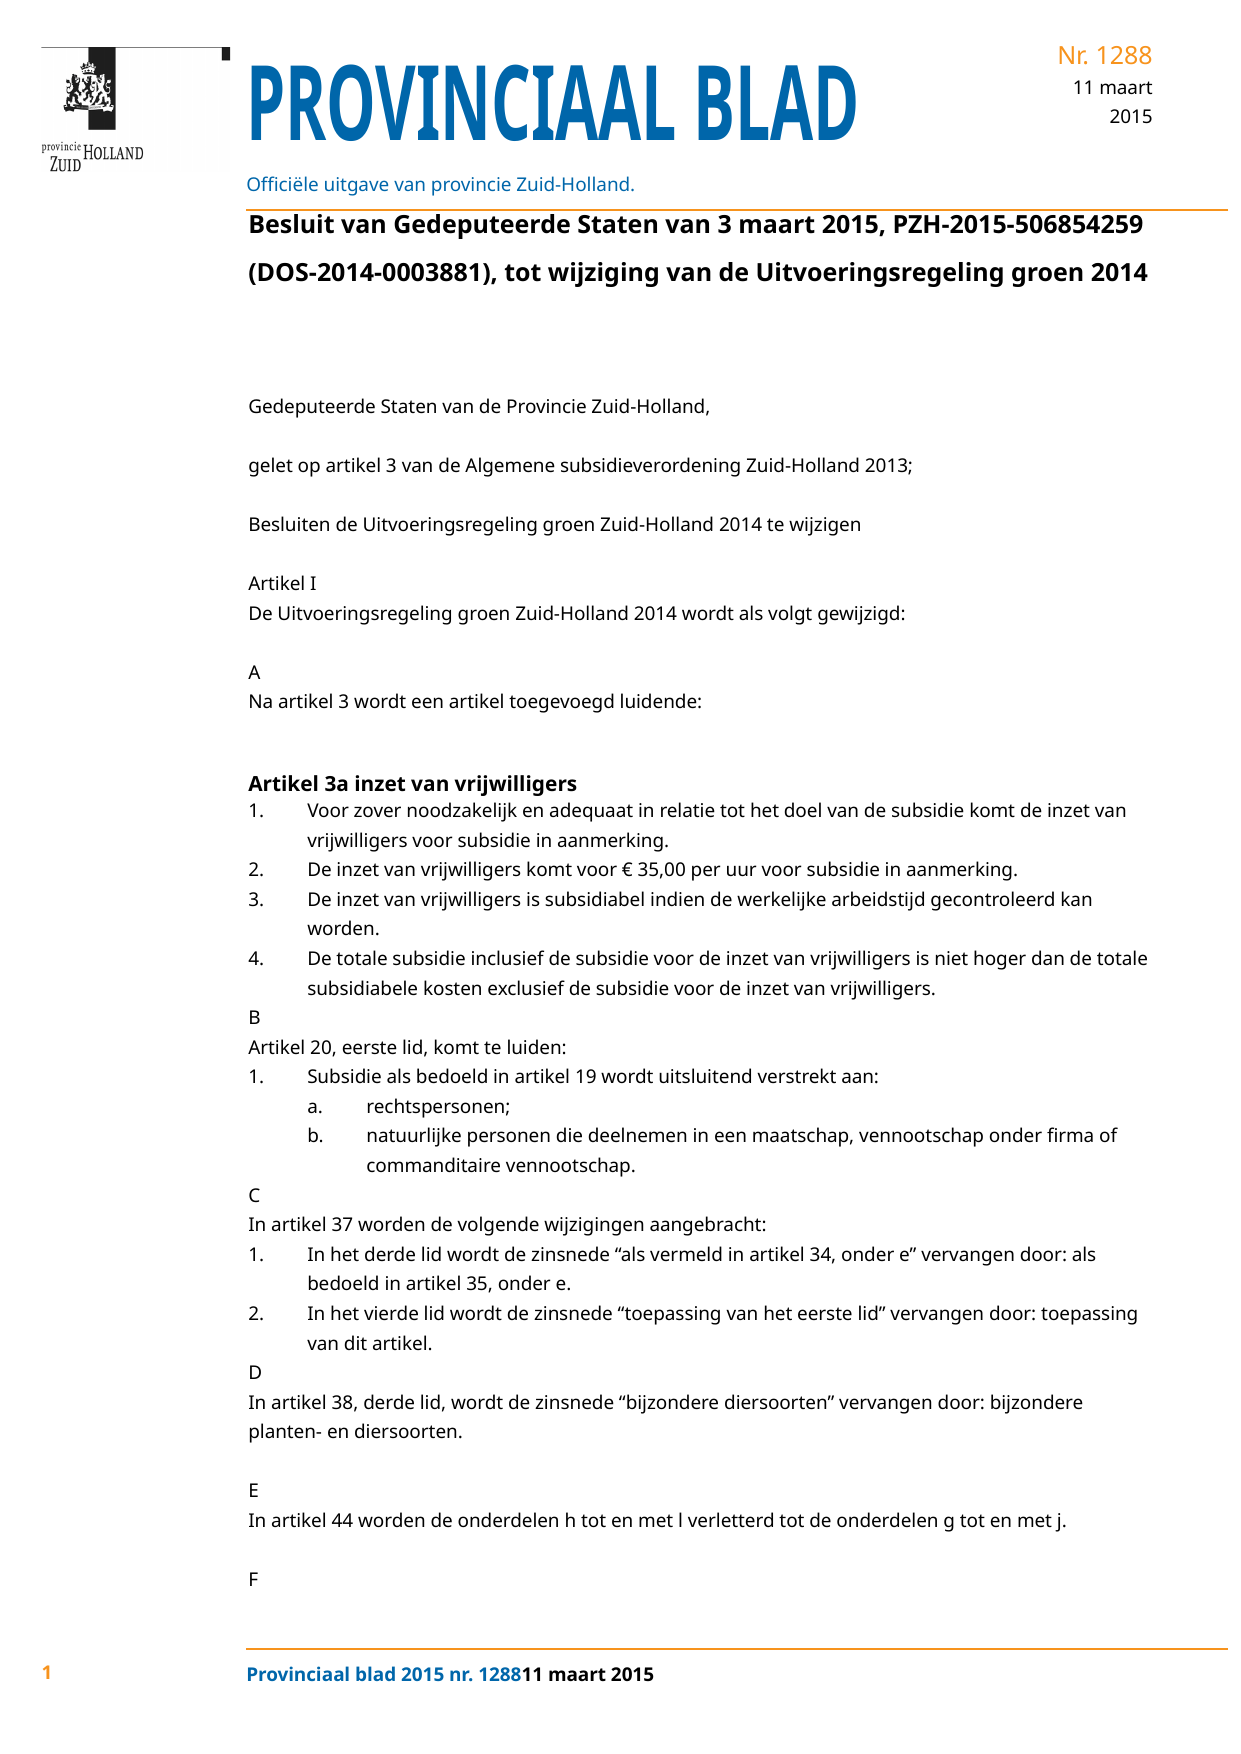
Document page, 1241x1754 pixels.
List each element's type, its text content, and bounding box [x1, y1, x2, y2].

text Artikel I [248, 570, 1152, 596]
text Na artikel 3 wordt een artikel toegevoegd luidende: [248, 689, 1152, 714]
text D [248, 1359, 1152, 1385]
text Besluit van Gedeputeerde Staten van 3 maart 2015, PZH-2015-506854259 (DOS-2014-0003881), tot wijziging van de Uitvoeringsregeling groen 2014 [248, 211, 1152, 288]
text Artikel 3a inzet van vrijwilligers [248, 769, 1152, 797]
text F [248, 1566, 1152, 1592]
text gelet op artikel 3 van de Algemene subsidieverordening Zuid-Holland 2013; [248, 452, 1152, 478]
list rechtspersonen; [307, 1093, 1152, 1119]
text C [248, 1182, 1152, 1207]
list In het vierde lid wordt de zinsnede “toepassing van het eerste lid” vervangen door: toepassing van dit artikel. [248, 1300, 1152, 1355]
text E [248, 1478, 1152, 1503]
picture [41, 47, 231, 172]
list Subsidie als bedoeld in artikel 19 wordt uitsluitend verstrekt aan: [248, 1063, 1152, 1089]
list In het derde lid wordt de zinsnede “als vermeld in artikel 34, onder e” vervangen door: als bedoeld in artikel 35, onder e. [248, 1241, 1152, 1296]
text De Uitvoeringsregeling groen Zuid-Holland 2014 wordt als volgt gewijzigd: [248, 600, 1152, 626]
list De totale subsidie inclusief de subsidie voor de inzet van vrijwilligers is niet hoger dan de totale subsidiabele kosten exclusief de subsidie voor de inzet van vrijwilligers. [248, 945, 1152, 1000]
list De inzet van vrijwilligers komt voor € 35,00 per uur voor subsidie in aanmerking. [248, 856, 1152, 882]
list Voor zover noodzakelijk en adequaat in relatie tot het doel van de subsidie komt de inzet van vrijwilligers voor subsidie in aanmerking. [248, 797, 1152, 852]
text Artikel 20, eerste lid, komt te luiden: [248, 1034, 1152, 1059]
text In artikel 37 worden de volgende wijzigingen aangebracht: [248, 1211, 1152, 1237]
list De inzet van vrijwilligers is subsidiabel indien de werkelijke arbeidstijd gecontroleerd kan worden. [248, 886, 1152, 941]
text Gedeputeerde Staten van de Provincie Zuid-Holland, [248, 393, 1152, 419]
list natuurlijke personen die deelnemen in een maatschap, vennootschap onder firma of commanditaire vennootschap. [307, 1123, 1152, 1178]
text In artikel 38, derde lid, wordt de zinsnede “bijzondere diersoorten” vervangen door: bijzondere planten- en diersoorten. [248, 1389, 1152, 1444]
text B [248, 1004, 1152, 1030]
text Besluiten de Uitvoeringsregeling groen Zuid-Holland 2014 te wijzigen [248, 511, 1152, 537]
text In artikel 44 worden de onderdelen h tot en met l verletterd tot de onderdelen g tot en met j. [248, 1507, 1152, 1533]
text A [248, 659, 1152, 685]
